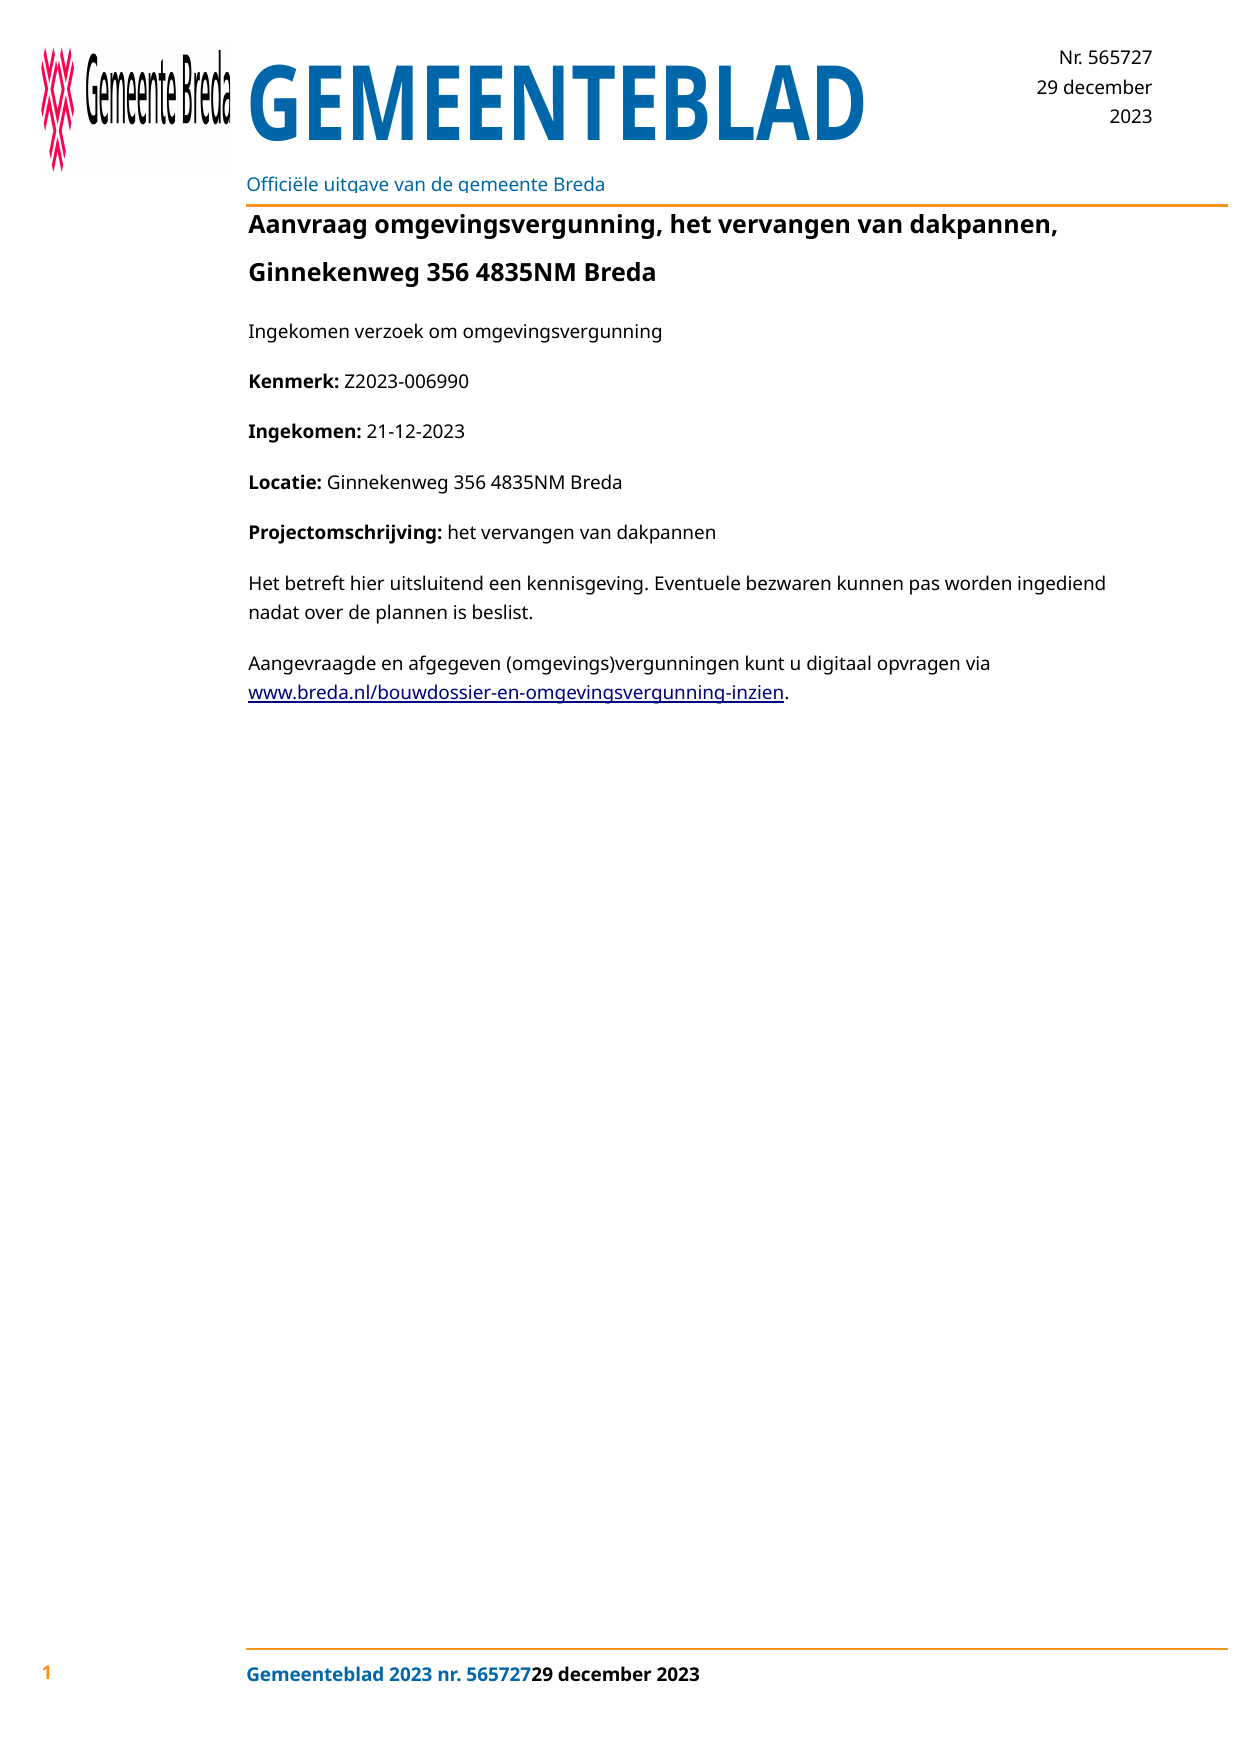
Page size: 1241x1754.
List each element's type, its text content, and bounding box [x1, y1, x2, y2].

text Aangevraagde en afgegeven (omgevings)vergunningen kunt u digitaal opvragen via www.breda.nl/bouwdossier-en-omgevingsvergunning-inzien. [248, 650, 1152, 705]
text Het betreft hier uitsluitend een kennisgeving. Eventuele bezwaren kunnen pas worden ingediend nadat over de plannen is beslist. [248, 570, 1152, 625]
text Aanvraag omgevingsvergunning, het vervangen van dakpannen, Ginnekenweg 356 4835NM Breda [248, 207, 1152, 288]
text Ingekomen verzoek om omgevingsvergunning [248, 318, 1152, 344]
text Projectomschrijving: het vervangen van dakpannen [248, 519, 1152, 545]
text Kenmerk: Z2023-006990 [248, 368, 1152, 394]
text Ingekomen: 21-12-2023 [248, 419, 1152, 444]
picture [41, 47, 231, 172]
text Locatie: Ginnekenweg 356 4835NM Breda [248, 469, 1152, 495]
